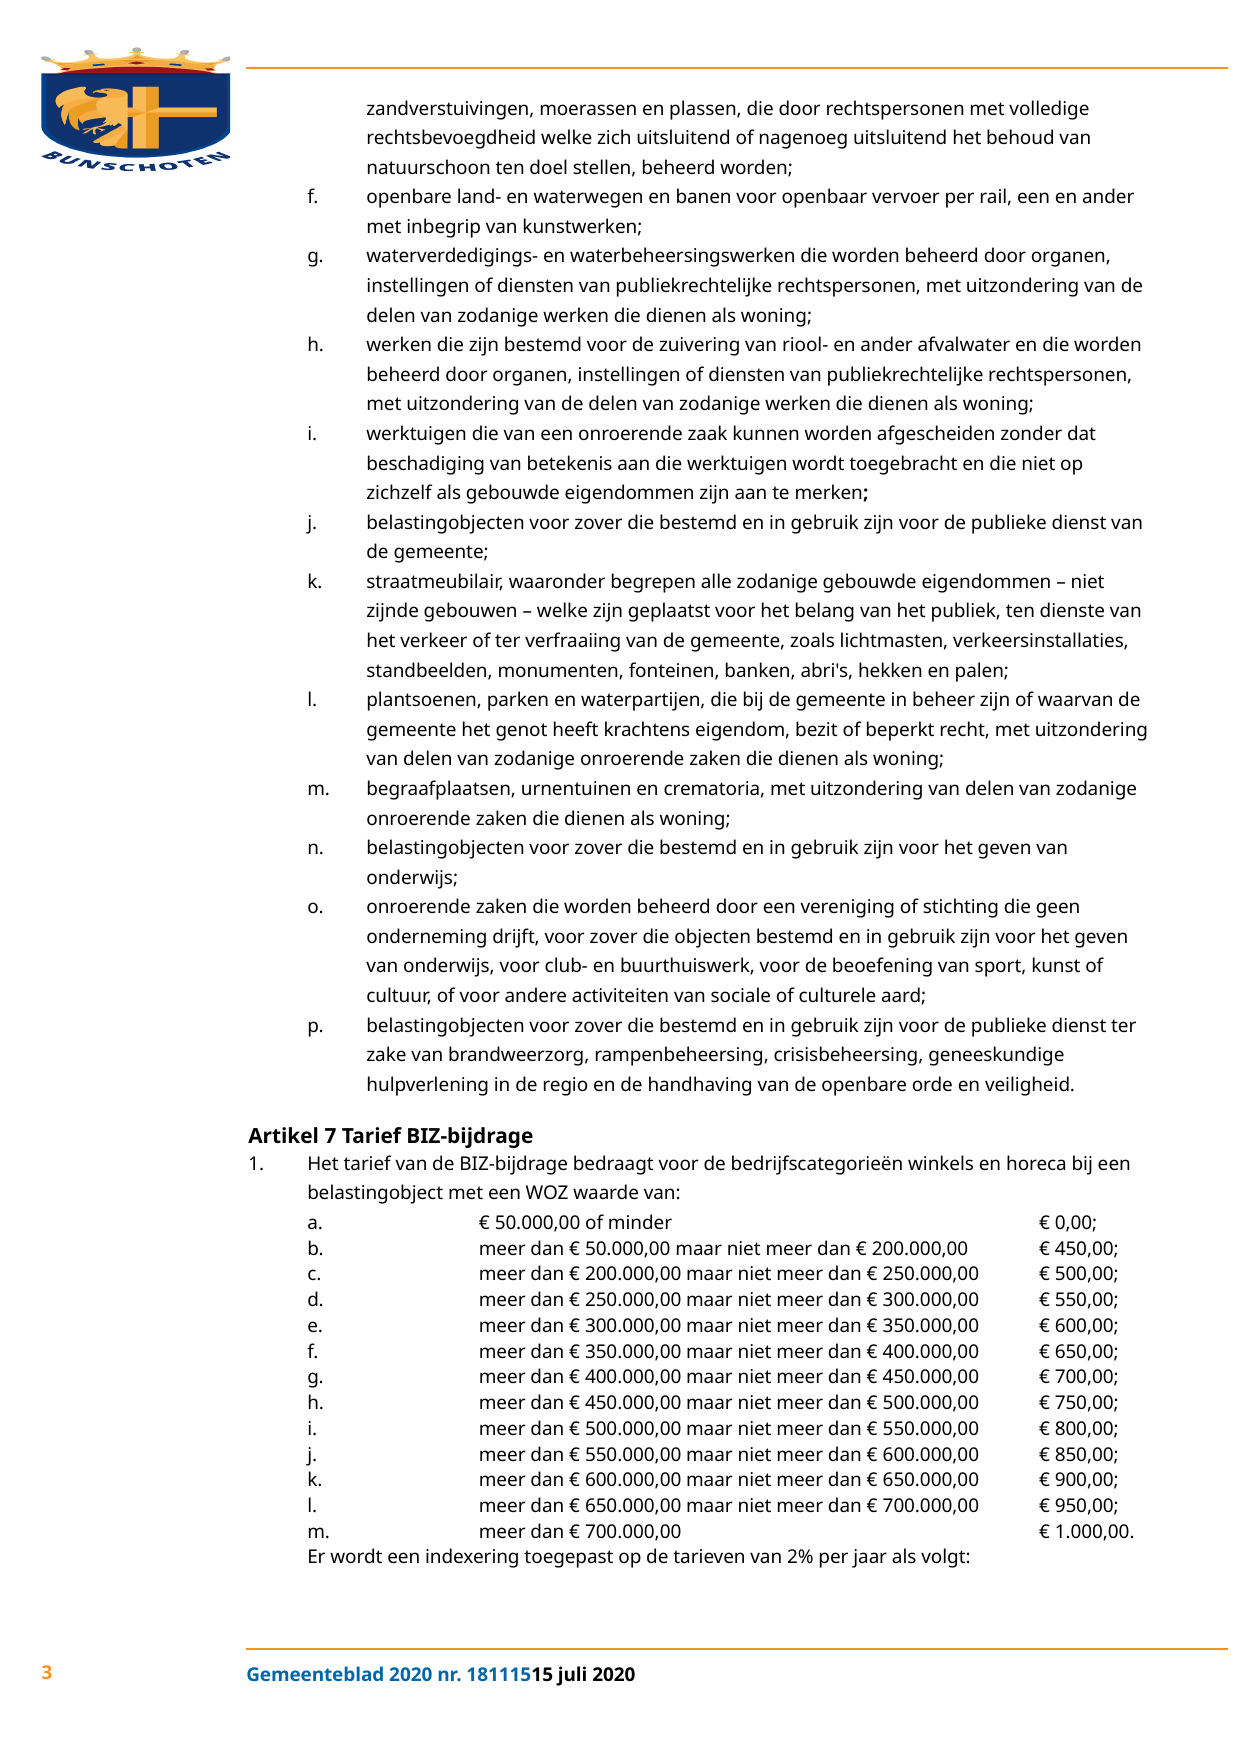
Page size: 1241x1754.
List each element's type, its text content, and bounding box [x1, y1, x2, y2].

table_cell b. [307, 1235, 479, 1261]
table_cell f. [307, 1338, 479, 1363]
table_cell € 750,00; [1039, 1389, 1211, 1415]
list plantsoenen, parken en waterpartijen, die bij de gemeente in beheer zijn of waarvan de gemeente het genot heeft krachtens eigendom, bezit of beperkt recht, met uitzondering van delen van zodanige onroerende zaken die dienen als woning; [307, 686, 1152, 771]
table_cell € 1.000,00. [1039, 1518, 1211, 1544]
table_cell l. [307, 1492, 479, 1518]
table_cell € 600,00; [1039, 1312, 1211, 1338]
text Artikel 7 Tarief BIZ-bijdrage [248, 1121, 1152, 1150]
table_cell € 850,00; [1039, 1441, 1211, 1466]
table_cell meer dan € 550.000,00 maar niet meer dan € 600.000,00 [479, 1441, 1039, 1466]
table_cell meer dan € 250.000,00 maar niet meer dan € 300.000,00 [479, 1286, 1039, 1312]
list belastingobjecten voor zover die bestemd en in gebruik zijn voor de publieke dienst ter zake van brandweerzorg, rampenbeheersing, crisisbeheersing, geneeskundige hulpverlening in de regio en de handhaving van de openbare orde en veiligheid. [307, 1012, 1152, 1097]
table_cell k. [307, 1466, 479, 1492]
table_cell m. [307, 1518, 479, 1544]
table_cell meer dan € 600.000,00 maar niet meer dan € 650.000,00 [479, 1466, 1039, 1492]
list zandverstuivingen, moerassen en plassen, die door rechtspersonen met volledige rechtsbevoegdheid welke zich uitsluitend of nagenoeg uitsluitend het behoud van natuurschoon ten doel stellen, beheerd worden; [307, 95, 1152, 180]
list Er wordt een indexering toegepast op de tarieven van 2% per jaar als volgt: [248, 1544, 1152, 1569]
table_cell meer dan € 500.000,00 maar niet meer dan € 550.000,00 [479, 1415, 1039, 1441]
list begraafplaatsen, urnentuinen en crematoria, met uitzondering van delen van zodanige onroerende zaken die dienen als woning; [307, 775, 1152, 831]
table_cell meer dan € 200.000,00 maar niet meer dan € 250.000,00 [479, 1261, 1039, 1286]
list belastingobjecten voor zover die bestemd en in gebruik zijn voor de publieke dienst van de gemeente; [307, 509, 1152, 564]
table_cell g. [307, 1364, 479, 1389]
table_cell € 650,00; [1039, 1338, 1211, 1363]
list straatmeubilair, waaronder begrepen alle zodanige gebouwde eigendommen – niet zijnde gebouwen – welke zijn geplaatst voor het belang van het publiek, ten dienste van het verkeer of ter verfraaiing van de gemeente, zoals lichtmasten, verkeersinstallaties, standbeelden, monumenten, fonteinen, banken, abri's, hekken en palen; [307, 568, 1152, 683]
table_cell meer dan € 700.000,00 [479, 1518, 1039, 1544]
table_cell e. [307, 1312, 479, 1338]
table_cell d. [307, 1286, 479, 1312]
table_cell € 500,00; [1039, 1261, 1211, 1286]
list werktuigen die van een onroerende zaak kunnen worden afgescheiden zonder dat beschadiging van betekenis aan die werktuigen wordt toegebracht en die niet op zichzelf als gebouwde eigendommen zijn aan te merken; [307, 420, 1152, 505]
table_cell meer dan € 450.000,00 maar niet meer dan € 500.000,00 [479, 1389, 1039, 1415]
table_cell € 950,00; [1039, 1492, 1211, 1518]
table_cell meer dan € 650.000,00 maar niet meer dan € 700.000,00 [479, 1492, 1039, 1518]
table_header € 50.000,00 of minder [479, 1209, 1039, 1235]
table_cell meer dan € 350.000,00 maar niet meer dan € 400.000,00 [479, 1338, 1039, 1363]
table_cell c. [307, 1261, 479, 1286]
list werken die zijn bestemd voor de zuivering van riool- en ander afvalwater en die worden beheerd door organen, instellingen of diensten van publiekrechtelijke rechtspersonen, met uitzondering van de delen van zodanige werken die dienen als woning; [307, 331, 1152, 416]
table_cell meer dan € 300.000,00 maar niet meer dan € 350.000,00 [479, 1312, 1039, 1338]
table_cell meer dan € 400.000,00 maar niet meer dan € 450.000,00 [479, 1364, 1039, 1389]
list onroerende zaken die worden beheerd door een vereniging of stichting die geen onderneming drijft, voor zover die objecten bestemd en in gebruik zijn voor het geven van onderwijs, voor club- en buurthuiswerk, voor de beoefening van sport, kunst of cultuur, of voor andere activiteiten van sociale of culturele aard; [307, 893, 1152, 1008]
table_cell meer dan € 50.000,00 maar niet meer dan € 200.000,00 [479, 1235, 1039, 1261]
list belastingobjecten voor zover die bestemd en in gebruik zijn voor het geven van onderwijs; [307, 834, 1152, 890]
table_header € 0,00; [1039, 1209, 1211, 1235]
table_cell € 700,00; [1039, 1364, 1211, 1389]
table_cell j. [307, 1441, 479, 1466]
table_cell € 450,00; [1039, 1235, 1211, 1261]
picture [41, 47, 231, 172]
table_cell € 800,00; [1039, 1415, 1211, 1441]
table_cell € 550,00; [1039, 1286, 1211, 1312]
table_cell € 900,00; [1039, 1466, 1211, 1492]
list waterverdedigings- en waterbeheersingswerken die worden beheerd door organen, instellingen of diensten van publiekrechtelijke rechtspersonen, met uitzondering van de delen van zodanige werken die dienen als woning; [307, 243, 1152, 328]
table_header a. [307, 1209, 479, 1235]
table_cell h. [307, 1389, 479, 1415]
list Het tarief van de BIZ-bijdrage bedraagt voor de bedrijfscategorieën winkels en horeca bij een belastingobject met een WOZ waarde van: [248, 1150, 1152, 1205]
table_cell i. [307, 1415, 479, 1441]
list openbare land- en waterwegen en banen voor openbaar vervoer per rail, een en ander met inbegrip van kunstwerken; [307, 183, 1152, 239]
